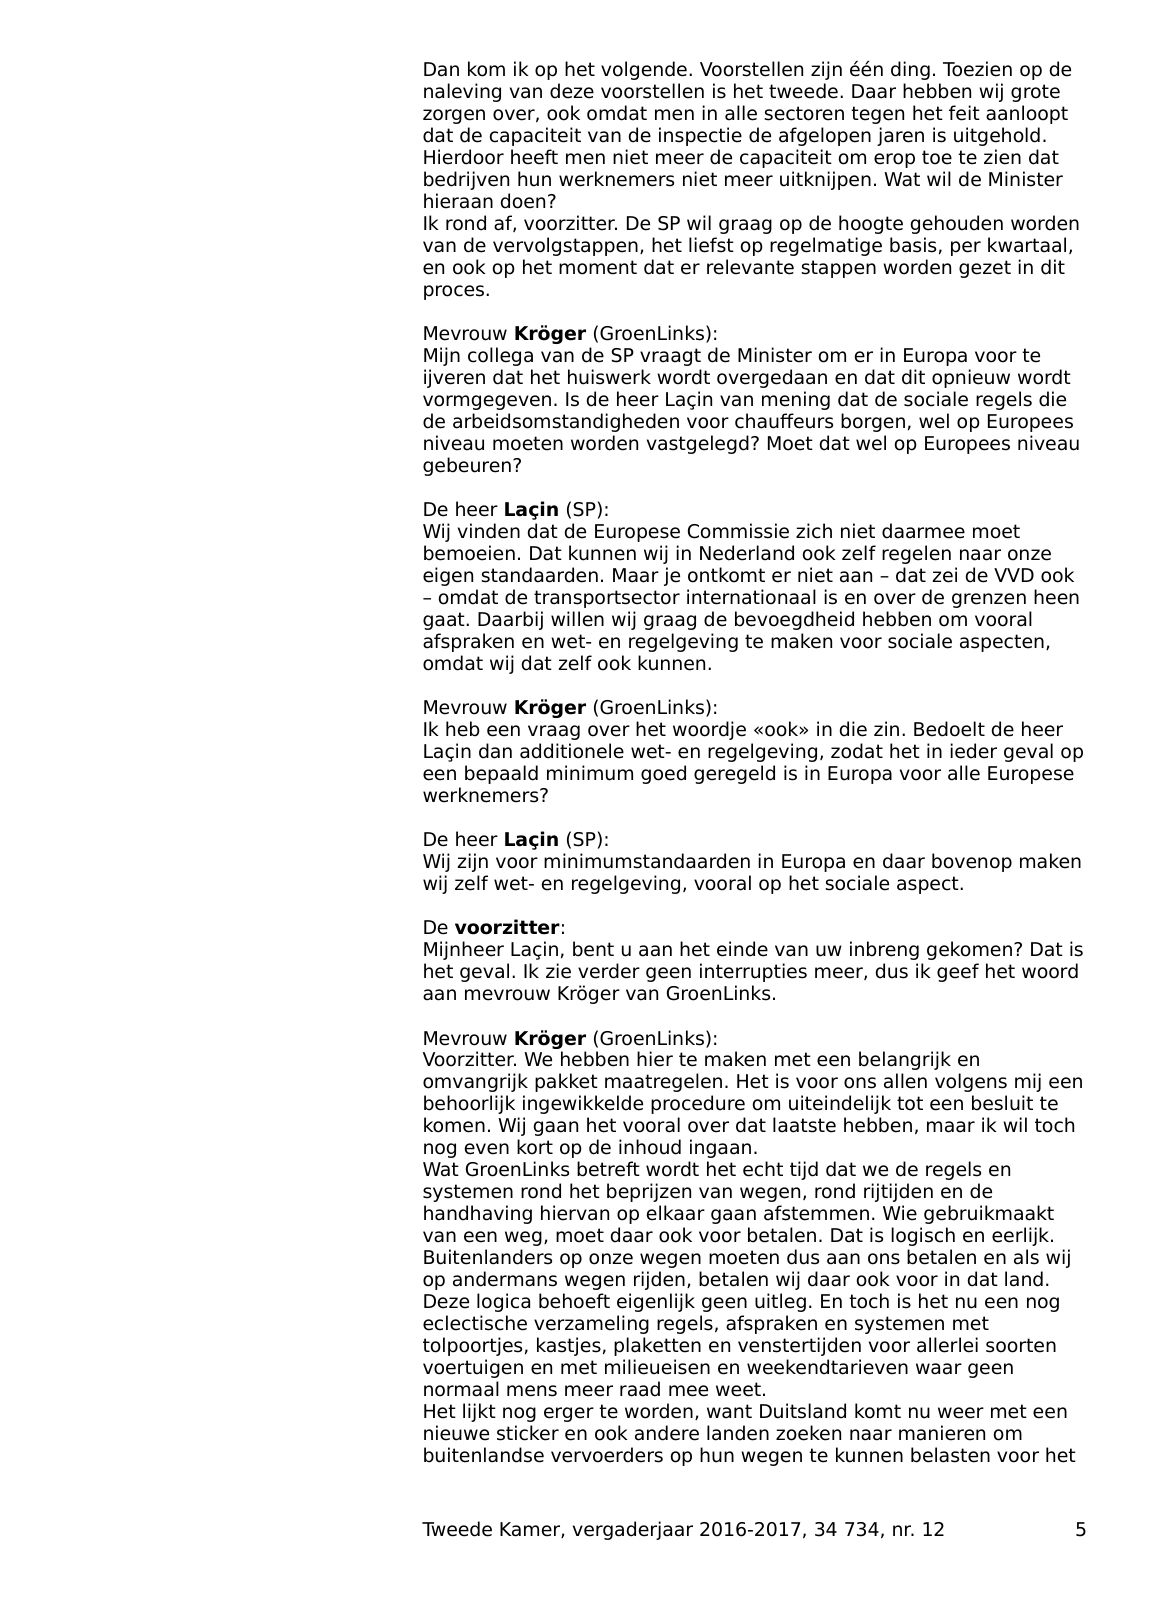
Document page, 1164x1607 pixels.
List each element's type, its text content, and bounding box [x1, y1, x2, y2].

text De voorzitter: [422, 917, 1087, 939]
text Wij vinden dat de Europese Commissie zich niet daarmee moet bemoeien. Dat kunnen wij in Nederland ook zelf regelen naar onze eigen standaarden. Maar je ontkomt er niet aan – dat zei de VVD ook – omdat de transportsector internationaal is en over de grenzen heen gaat. Daarbij willen wij graag de bevoegdheid hebben om vooral afspraken en wet- en regelgeving te maken voor sociale aspecten, omdat wij dat zelf ook kunnen. [422, 521, 1087, 675]
text Ik rond af, voorzitter. De SP wil graag op de hoogte gehouden worden van de vervolgstappen, het liefst op regelmatige basis, per kwartaal, en ook op het moment dat er relevante stappen worden gezet in dit proces. [422, 213, 1087, 301]
text Mijnheer Laçin, bent u aan het einde van uw inbreng gekomen? Dat is het geval. Ik zie verder geen interrupties meer, dus ik geef het woord aan mevrouw Kröger van GroenLinks. [422, 939, 1087, 1005]
text Dan kom ik op het volgende. Voorstellen zijn één ding. Toezien op de naleving van deze voorstellen is het tweede. Daar hebben wij grote zorgen over, ook omdat men in alle sectoren tegen het feit aanloopt dat de capaciteit van de inspectie de afgelopen jaren is uitgehold. Hierdoor heeft men niet meer de capaciteit om erop toe te zien dat bedrijven hun werknemers niet meer uitknijpen. Wat wil de Minister hieraan doen? [422, 59, 1087, 213]
text De heer Laçin (SP): [422, 829, 1087, 851]
text De heer Laçin (SP): [422, 499, 1087, 521]
text Ik heb een vraag over het woordje «ook» in die zin. Bedoelt de heer Laçin dan additionele wet- en regelgeving, zodat het in ieder geval op een bepaald minimum goed geregeld is in Europa voor alle Europese werknemers? [422, 719, 1087, 807]
text Het lijkt nog erger te worden, want Duitsland komt nu weer met een nieuwe sticker en ook andere landen zoeken naar manieren om buitenlandse vervoerders op hun wegen te kunnen belasten voor het [422, 1401, 1087, 1467]
text Mevrouw Kröger (GroenLinks): [422, 697, 1087, 719]
text Voorzitter. We hebben hier te maken met een belangrijk en omvangrijk pakket maatregelen. Het is voor ons allen volgens mij een behoorlijk ingewikkelde procedure om uiteindelijk tot een besluit te komen. Wij gaan het vooral over dat laatste hebben, maar ik wil toch nog even kort op de inhoud ingaan. [422, 1049, 1087, 1159]
text Wij zijn voor minimumstandaarden in Europa en daar bovenop maken wij zelf wet- en regelgeving, vooral op het sociale aspect. [422, 851, 1087, 895]
text Mevrouw Kröger (GroenLinks): [422, 323, 1087, 345]
text Wat GroenLinks betreft wordt het echt tijd dat we de regels en systemen rond het beprijzen van wegen, rond rijtijden en de handhaving hiervan op elkaar gaan afstemmen. Wie gebruikmaakt van een weg, moet daar ook voor betalen. Dat is logisch en eerlijk. Buitenlanders op onze wegen moeten dus aan ons betalen en als wij op andermans wegen rijden, betalen wij daar ook voor in dat land. Deze logica behoeft eigenlijk geen uitleg. En toch is het nu een nog eclectische verzameling regels, afspraken en systemen met tolpoortjes, kastjes, plaketten en venstertijden voor allerlei soorten voertuigen en met milieueisen en weekendtarieven waar geen normaal mens meer raad mee weet. [422, 1159, 1087, 1401]
text Mijn collega van de SP vraagt de Minister om er in Europa voor te ijveren dat het huiswerk wordt overgedaan en dat dit opnieuw wordt vormgegeven. Is de heer Laçin van mening dat de sociale regels die de arbeidsomstandigheden voor chauffeurs borgen, wel op Europees niveau moeten worden vastgelegd? Moet dat wel op Europees niveau gebeuren? [422, 345, 1087, 477]
text Mevrouw Kröger (GroenLinks): [422, 1027, 1087, 1049]
